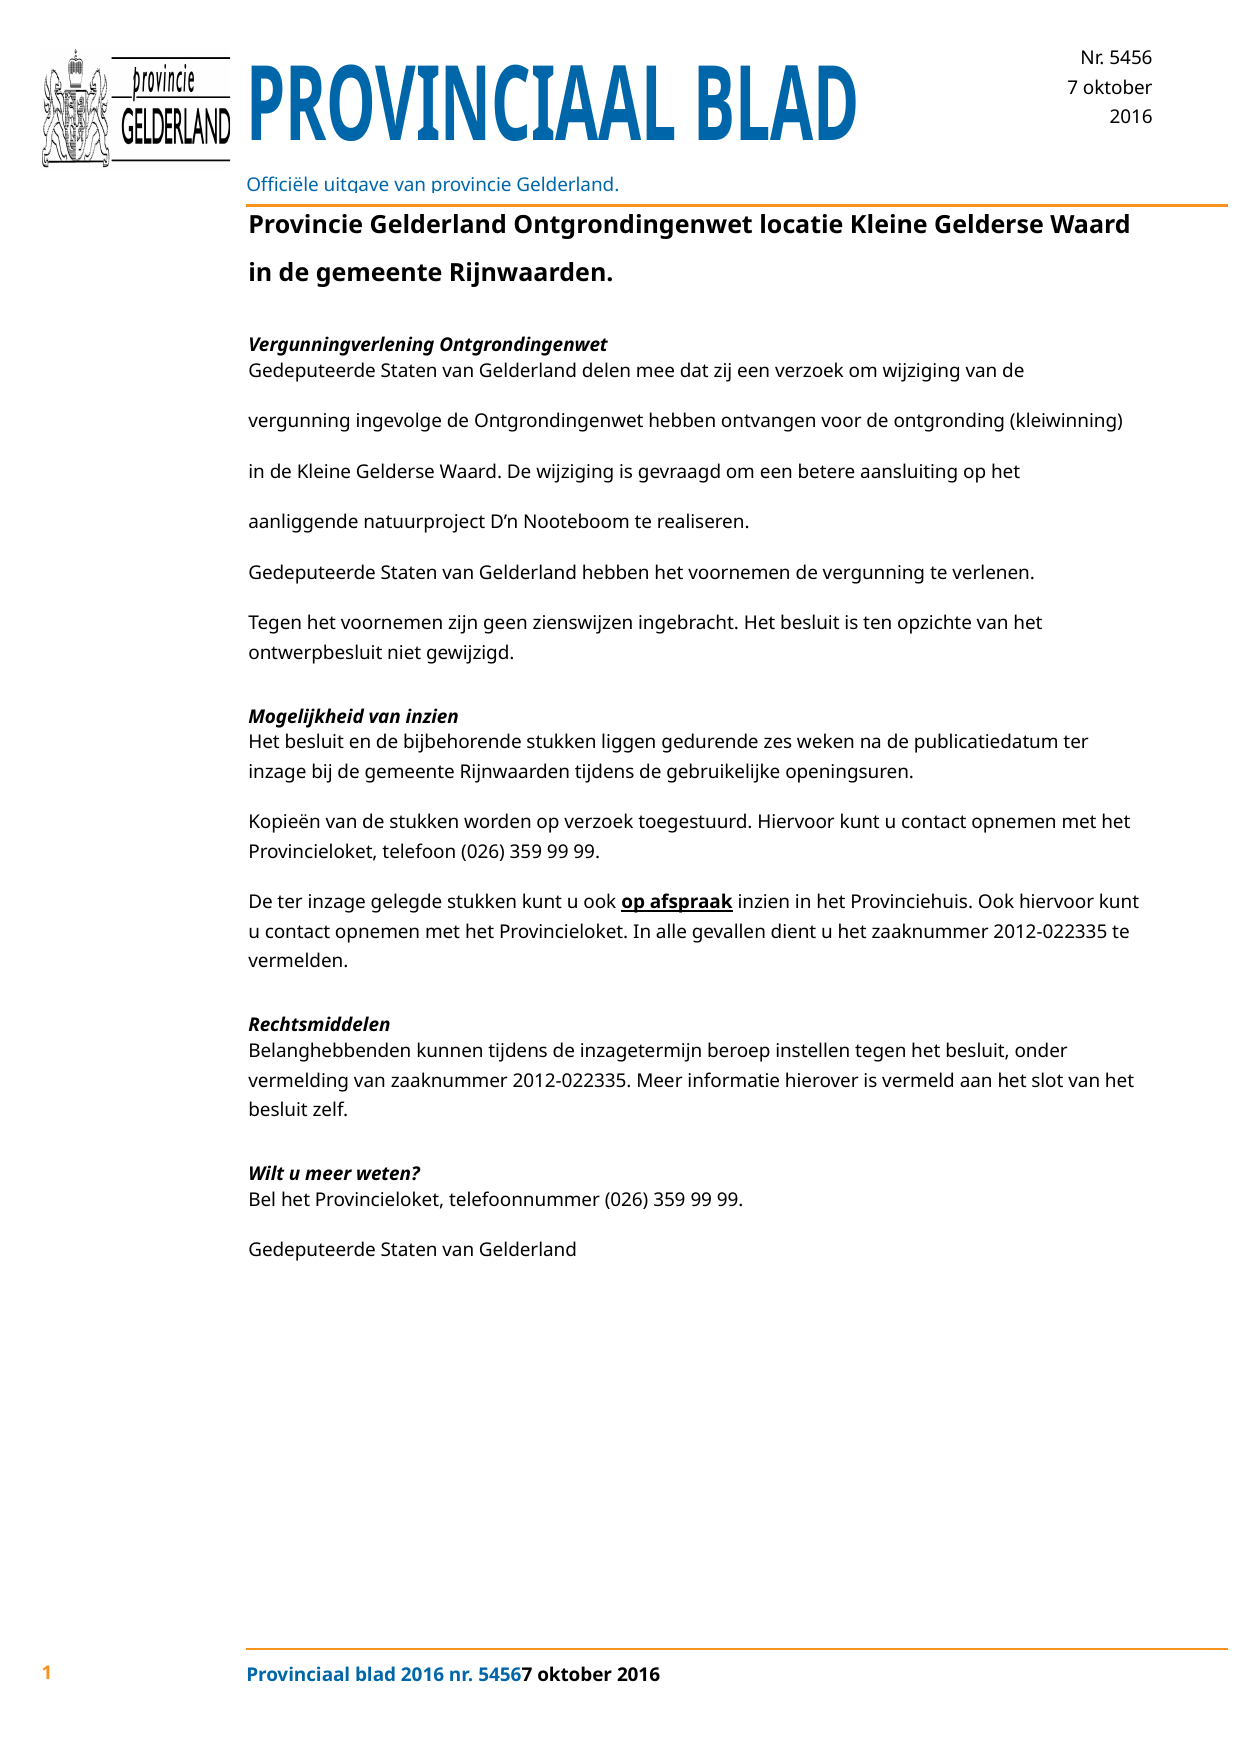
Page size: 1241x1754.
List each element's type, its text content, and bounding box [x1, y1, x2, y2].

text Vergunningverlening Ontgrondingenwet [248, 331, 1152, 357]
text aanliggende natuurproject D’n Nooteboom te realiseren. [248, 508, 1152, 534]
text Gedeputeerde Staten van Gelderland [248, 1237, 1152, 1262]
picture [41, 47, 231, 172]
text Het besluit en de bijbehorende stukken liggen gedurende zes weken na de publicatiedatum ter inzage bij de gemeente Rijnwaarden tijdens de gebruikelijke openingsuren. [248, 728, 1152, 784]
text Rechtsmiddelen [248, 1012, 1152, 1037]
text Kopieën van de stukken worden op verzoek toegestuurd. Hiervoor kunt u contact opnemen met het Provincieloket, telefoon (026) 359 99 99. [248, 808, 1152, 864]
text Wilt u meer weten? [248, 1161, 1152, 1186]
text Provincie Gelderland Ontgrondingenwet locatie Kleine Gelderse Waard in de gemeente Rijnwaarden. [248, 207, 1152, 288]
text Bel het Provincieloket, telefoonnummer (026) 359 99 99. [248, 1186, 1152, 1212]
text Tegen het voornemen zijn geen zienswijzen ingebracht. Het besluit is ten opzichte van het ontwerpbesluit niet gewijzigd. [248, 609, 1152, 664]
text Gedeputeerde Staten van Gelderland hebben het voornemen de vergunning te verlenen. [248, 559, 1152, 584]
text vergunning ingevolge de Ontgrondingenwet hebben ontvangen voor de ontgronding (kleiwinning) [248, 408, 1152, 433]
text Mogelijkheid van inzien [248, 703, 1152, 728]
text De ter inzage gelegde stukken kunt u ook op afspraak inzien in het Provinciehuis. Ook hiervoor kunt u contact opnemen met het Provincieloket. In alle gevallen dient u het zaaknummer 2012-022335 te vermelden. [248, 888, 1152, 973]
text in de Kleine Gelderse Waard. De wijziging is gevraagd om een betere aansluiting op het [248, 458, 1152, 484]
text Belanghebbenden kunnen tijdens de inzagetermijn beroep instellen tegen het besluit, onder vermelding van zaaknummer 2012-022335. Meer informatie hierover is vermeld aan het slot van het besluit zelf. [248, 1037, 1152, 1122]
text Gedeputeerde Staten van Gelderland delen mee dat zij een verzoek om wijziging van de [248, 357, 1152, 383]
